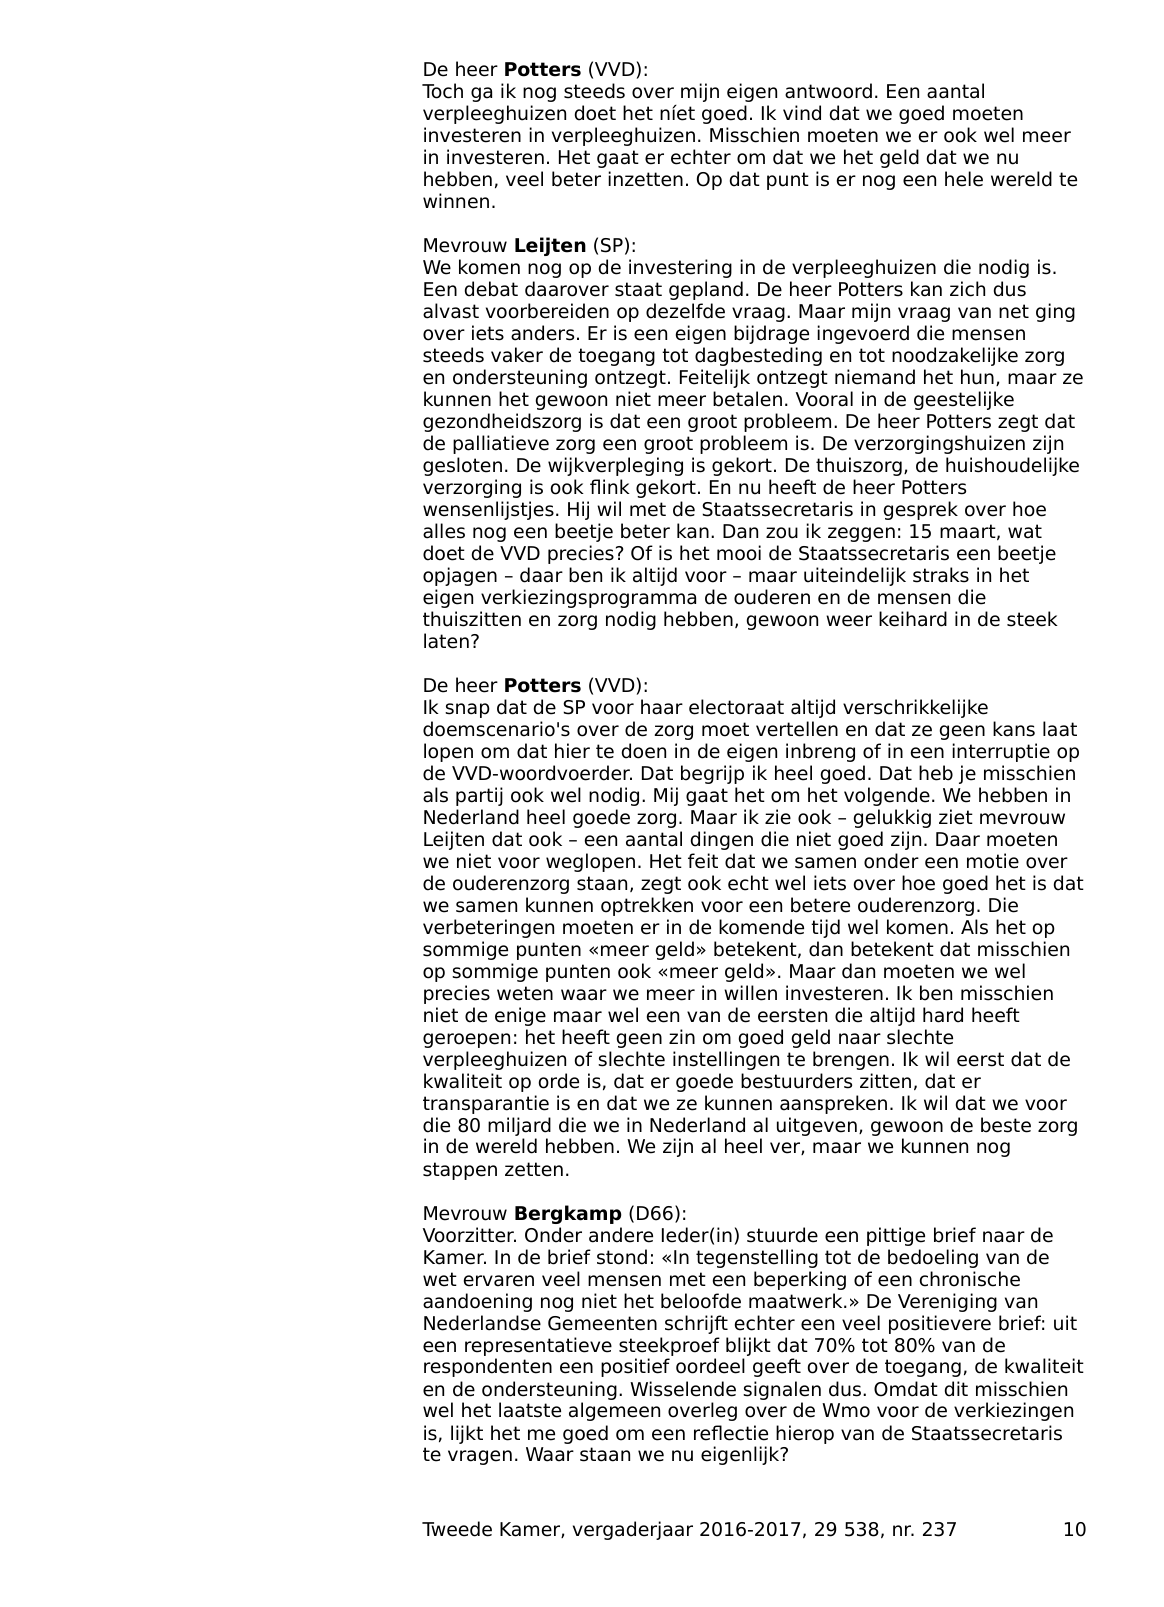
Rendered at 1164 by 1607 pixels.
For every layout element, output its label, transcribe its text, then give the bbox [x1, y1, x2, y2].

text Ik snap dat de SP voor haar electoraat altijd verschrikkelijke doemscenario's over de zorg moet vertellen en dat ze geen kans laat lopen om dat hier te doen in de eigen inbreng of in een interruptie op de VVD-woordvoerder. Dat begrijp ik heel goed. Dat heb je misschien als partij ook wel nodig. Mij gaat het om het volgende. We hebben in Nederland heel goede zorg. Maar ik zie ook – gelukkig ziet mevrouw Leijten dat ook – een aantal dingen die niet goed zijn. Daar moeten we niet voor weglopen. Het feit dat we samen onder een motie over de ouderenzorg staan, zegt ook echt wel iets over hoe goed het is dat we samen kunnen optrekken voor een betere ouderenzorg. Die verbeteringen moeten er in de komende tijd wel komen. Als het op sommige punten «meer geld» betekent, dan betekent dat misschien op sommige punten ook «meer geld». Maar dan moeten we wel precies weten waar we meer in willen investeren. Ik ben misschien niet de enige maar wel een van de eersten die altijd hard heeft geroepen: het heeft geen zin om goed geld naar slechte verpleeghuizen of slechte instellingen te brengen. Ik wil eerst dat de kwaliteit op orde is, dat er goede bestuurders zitten, dat er transparantie is en dat we ze kunnen aanspreken. Ik wil dat we voor die 80 miljard die we in Nederland al uitgeven, gewoon de beste zorg in de wereld hebben. We zijn al heel ver, maar we kunnen nog stappen zetten. [422, 697, 1087, 1180]
text Mevrouw Bergkamp (D66): [422, 1203, 1087, 1224]
text We komen nog op de investering in de verpleeghuizen die nodig is. Een debat daarover staat gepland. De heer Potters kan zich dus alvast voorbereiden op dezelfde vraag. Maar mijn vraag van net ging over iets anders. Er is een eigen bijdrage ingevoerd die mensen steeds vaker de toegang tot dagbesteding en tot noodzakelijke zorg en ondersteuning ontzegt. Feitelijk ontzegt niemand het hun, maar ze kunnen het gewoon niet meer betalen. Vooral in de geestelijke gezondheidszorg is dat een groot probleem. De heer Potters zegt dat de palliatieve zorg een groot probleem is. De verzorgingshuizen zijn gesloten. De wijkverpleging is gekort. De thuiszorg, de huishoudelijke verzorging is ook flink gekort. En nu heeft de heer Potters wensenlijstjes. Hij wil met de Staatssecretaris in gesprek over hoe alles nog een beetje beter kan. Dan zou ik zeggen: 15 maart, wat doet de VVD precies? Of is het mooi de Staatssecretaris een beetje opjagen – daar ben ik altijd voor – maar uiteindelijk straks in het eigen verkiezingsprogramma de ouderen en de mensen die thuiszitten en zorg nodig hebben, gewoon weer keihard in de steek laten? [422, 257, 1087, 653]
text Voorzitter. Onder andere Ieder(in) stuurde een pittige brief naar de Kamer. In de brief stond: «In tegenstelling tot de bedoeling van de wet ervaren veel mensen met een beperking of een chronische aandoening nog niet het beloofde maatwerk.» De Vereniging van Nederlandse Gemeenten schrijft echter een veel positievere brief: uit een representatieve steekproef blijkt dat 70% tot 80% van de respondenten een positief oordeel geeft over de toegang, de kwaliteit en de ondersteuning. Wisselende signalen dus. Omdat dit misschien wel het laatste algemeen overleg over de Wmo voor de verkiezingen is, lijkt het me goed om een reflectie hierop van de Staatssecretaris te vragen. Waar staan we nu eigenlijk? [422, 1224, 1087, 1466]
text Mevrouw Leijten (SP): [422, 235, 1087, 257]
text Toch ga ik nog steeds over mijn eigen antwoord. Een aantal verpleeghuizen doet het níet goed. Ik vind dat we goed moeten investeren in verpleeghuizen. Misschien moeten we er ook wel meer in investeren. Het gaat er echter om dat we het geld dat we nu hebben, veel beter inzetten. Op dat punt is er nog een hele wereld te winnen. [422, 81, 1087, 213]
text De heer Potters (VVD): [422, 675, 1087, 697]
text De heer Potters (VVD): [422, 59, 1087, 81]
